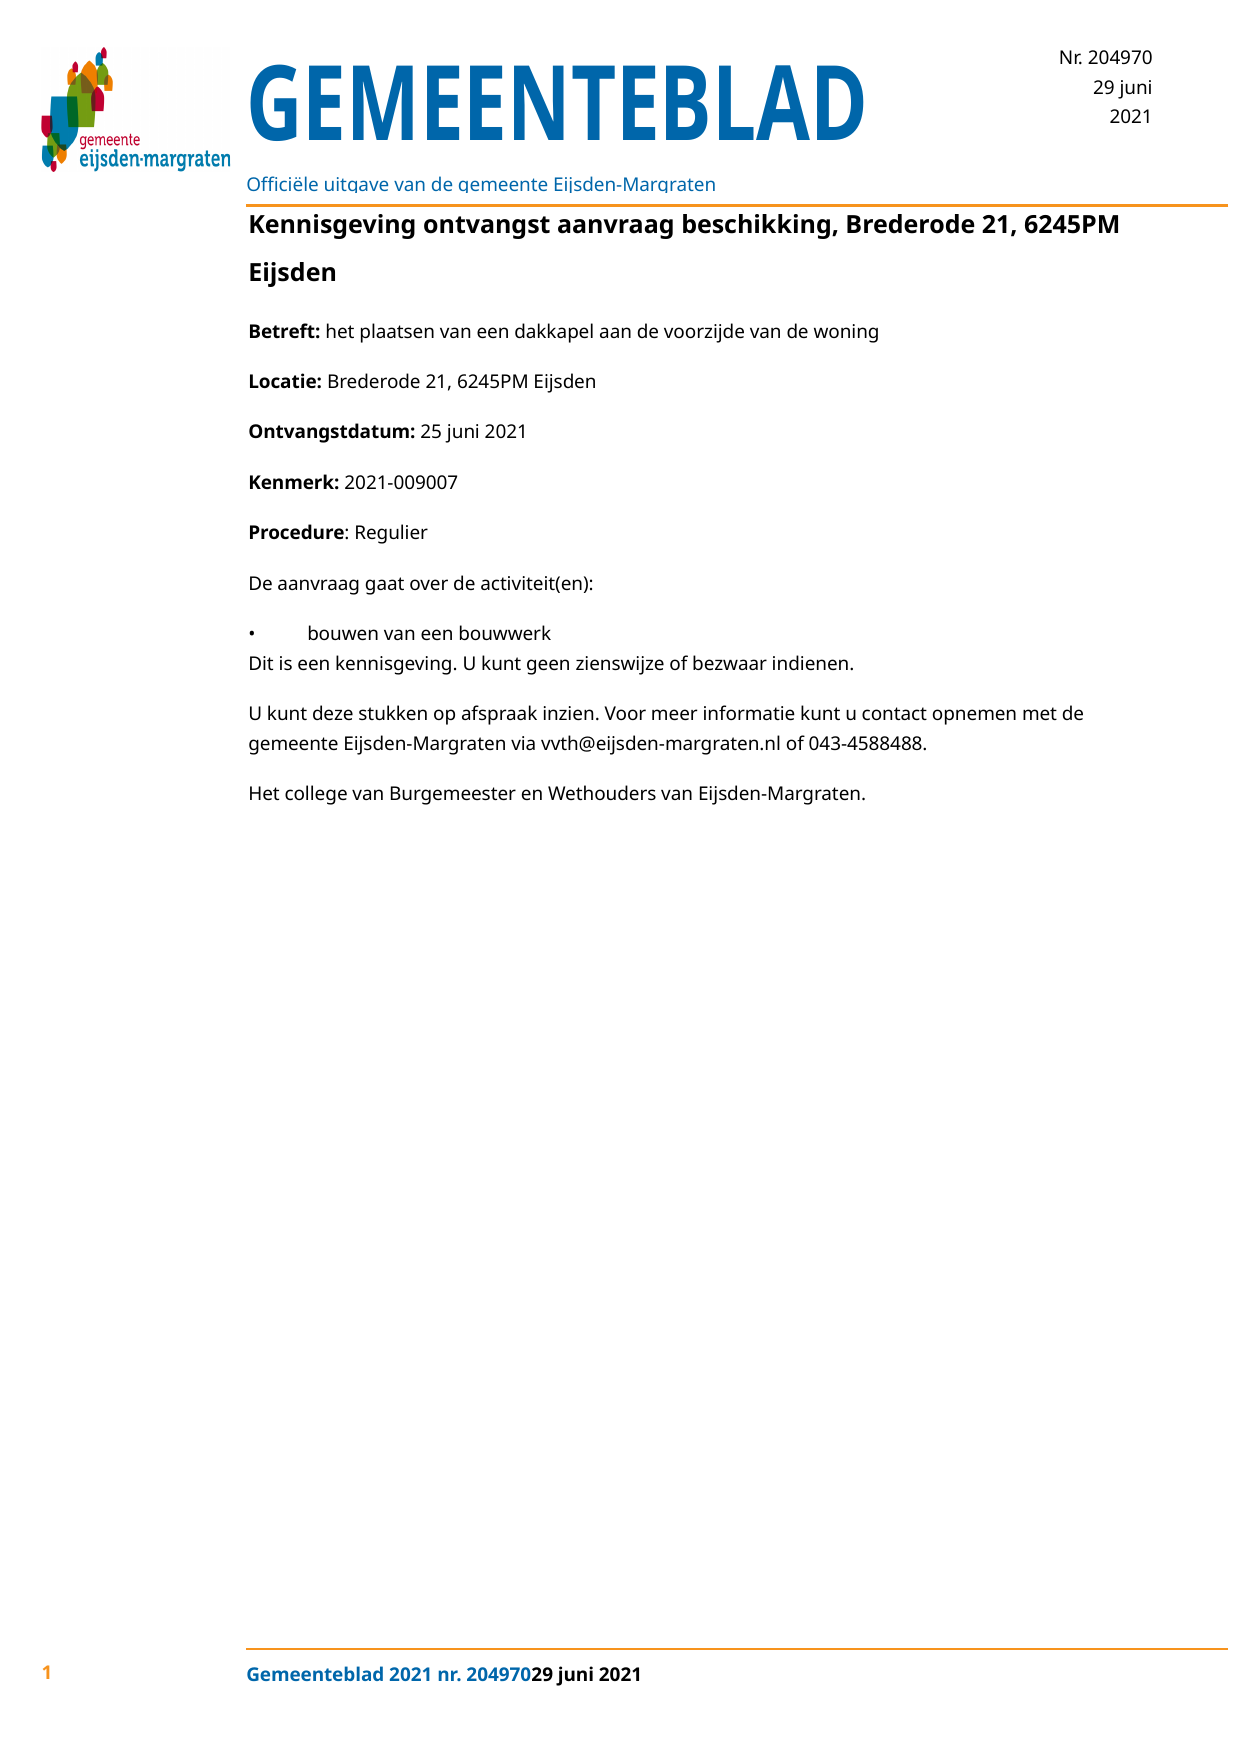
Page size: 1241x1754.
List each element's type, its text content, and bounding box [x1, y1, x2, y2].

text Locatie: Brederode 21, 6245PM Eijsden [248, 368, 1152, 394]
text De aanvraag gaat over de activiteit(en): [248, 570, 1152, 596]
text Dit is een kennisgeving. U kunt geen zienswijze of bezwaar indienen. [248, 650, 1152, 676]
text U kunt deze stukken op afspraak inzien. Voor meer informatie kunt u contact opnemen met de gemeente Eijsden-Margraten via vvth@eijsden-margraten.nl of 043-4588488. [248, 700, 1152, 756]
text Kenmerk: 2021-009007 [248, 469, 1152, 495]
text Het college van Burgemeester en Wethouders van Eijsden-Margraten. [248, 780, 1152, 806]
text Betreft: het plaatsen van een dakkapel aan de voorzijde van de woning [248, 318, 1152, 344]
text Kennisgeving ontvangst aanvraag beschikking, Brederode 21, 6245PM Eijsden [248, 207, 1152, 288]
list bouwen van een bouwwerk [248, 620, 1152, 646]
picture [41, 47, 231, 172]
text Ontvangstdatum: 25 juni 2021 [248, 419, 1152, 444]
text Procedure: Regulier [248, 519, 1152, 545]
